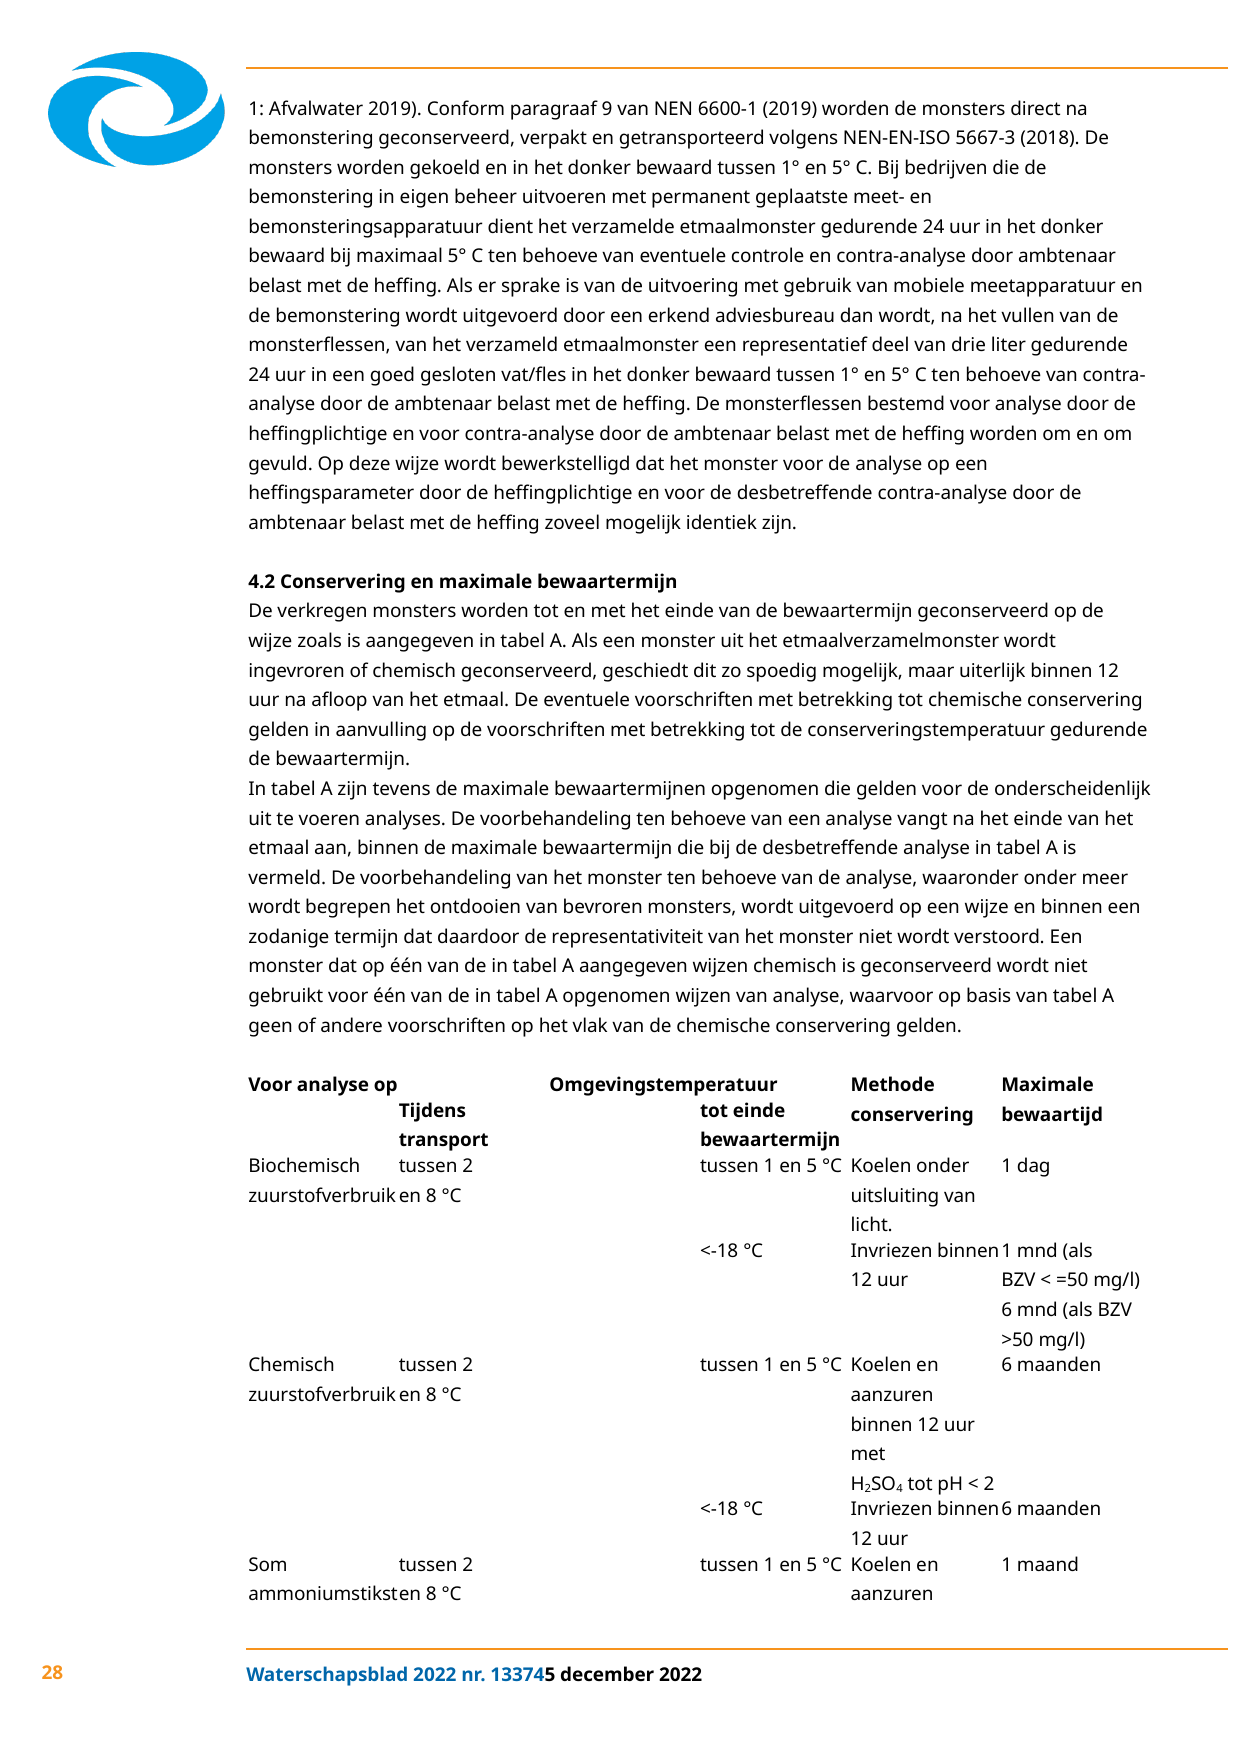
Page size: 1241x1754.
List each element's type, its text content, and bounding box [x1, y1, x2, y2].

table_cell 6 maanden [1001, 1496, 1152, 1551]
table_cell tussen 2 en 8 °C [399, 1551, 700, 1606]
table_cell tussen 1 en 5 °C [700, 1352, 850, 1496]
table_cell Som ammoniumstikst [248, 1551, 398, 1606]
table_cell Chemisch zuurstofverbruik [248, 1352, 398, 1551]
table_cell <-18 °C [700, 1237, 850, 1352]
table_header Voor analyse op [248, 1071, 398, 1152]
table_cell Tijdens transport [399, 1097, 700, 1152]
table_header [399, 1071, 549, 1097]
table_cell Koelen en aanzuren [850, 1551, 1001, 1606]
text 4.2 Conservering en maximale bewaartermijn [248, 568, 1152, 594]
picture [41, 47, 231, 172]
table_cell tussen 1 en 5 °C [700, 1152, 850, 1237]
table_cell 1 dag [1001, 1152, 1152, 1237]
table_header Omgevingstemperatuur [549, 1071, 850, 1097]
table_cell tussen 2 en 8 °C [399, 1152, 700, 1352]
table_header Maximale bewaartijd [1001, 1071, 1152, 1152]
table_cell 1 mnd (als BZV < =50 mg/l) 6 mnd (als BZV >50 mg/l) [1001, 1237, 1152, 1352]
table_header Methode conservering [850, 1071, 1001, 1152]
table_cell Invriezen binnen 12 uur [850, 1237, 1001, 1352]
text De verkregen monsters worden tot en met het einde van de bewaartermijn geconserveerd op de wijze zoals is aangegeven in tabel A. Als een monster uit het etmaalverzamelmonster wordt ingevroren of chemisch geconserveerd, geschiedt dit zo spoedig mogelijk, maar uiterlijk binnen 12 uur na afloop van het etmaal. De eventuele voorschriften met betrekking tot chemische conservering gelden in aanvulling op de voorschriften met betrekking tot de conserveringstemperatuur gedurende de bewaartermijn. [248, 598, 1152, 771]
table_cell Koelen onder uitsluiting van licht. [850, 1152, 1001, 1237]
table_cell <-18 °C [700, 1496, 850, 1551]
text In tabel A zijn tevens de maximale bewaartermijnen opgenomen die gelden voor de onderscheidenlijk uit te voeren analyses. De voorbehandeling ten behoeve van een analyse vangt na het einde van het etmaal aan, binnen de maximale bewaartermijn die bij de desbetreffende analyse in tabel A is vermeld. De voorbehandeling van het monster ten behoeve van de analyse, waaronder onder meer wordt begrepen het ontdooien van bevroren monsters, wordt uitgevoerd op een wijze en binnen een zodanige termijn dat daardoor de representativiteit van het monster niet wordt verstoord. Een monster dat op één van de in tabel A aangegeven wijzen chemisch is geconserveerd wordt niet gebruikt voor één van de in tabel A opgenomen wijzen van analyse, waarvoor op basis van tabel A geen of andere voorschriften op het vlak van de chemische conservering gelden. [248, 775, 1152, 1038]
table_cell tussen 1 en 5 °C [700, 1551, 850, 1606]
table_cell Koelen en aanzuren binnen 12 uur met H2SO4 tot pH < 2 [850, 1352, 1001, 1496]
table_cell Biochemisch zuurstofverbruik [248, 1152, 398, 1352]
table_cell tot einde bewaartermijn [700, 1097, 850, 1152]
table_cell 6 maanden [1001, 1352, 1152, 1496]
text 1: Afvalwater 2019). Conform paragraaf 9 van NEN 6600-1 (2019) worden de monsters direct na bemonstering geconserveerd, verpakt en getransporteerd volgens NEN-EN-ISO 5667-3 (2018). De monsters worden gekoeld en in het donker bewaard tussen 1° en 5° C. Bij bedrijven die de bemonstering in eigen beheer uitvoeren met permanent geplaatste meet- en bemonsteringsapparatuur dient het verzamelde etmaalmonster gedurende 24 uur in het donker bewaard bij maximaal 5° C ten behoeve van eventuele controle en contra-analyse door ambtenaar belast met de heffing. Als er sprake is van de uitvoering met gebruik van mobiele meetapparatuur en de bemonstering wordt uitgevoerd door een erkend adviesbureau dan wordt, na het vullen van de monsterflessen, van het verzameld etmaalmonster een representatief deel van drie liter gedurende 24 uur in een goed gesloten vat/fles in het donker bewaard tussen 1° en 5° C ten behoeve van contra-analyse door de ambtenaar belast met de heffing. De monsterflessen bestemd voor analyse door de heffingplichtige en voor contra-analyse door de ambtenaar belast met de heffing worden om en om gevuld. Op deze wijze wordt bewerkstelligd dat het monster voor de analyse op een heffingsparameter door de heffingplichtige en voor de desbetreffende contra-analyse door de ambtenaar belast met de heffing zoveel mogelijk identiek zijn. [248, 95, 1152, 535]
table_cell Invriezen binnen 12 uur [850, 1496, 1001, 1551]
table_cell 1 maand [1001, 1551, 1152, 1606]
table_cell tussen 2 en 8 °C [399, 1352, 700, 1551]
